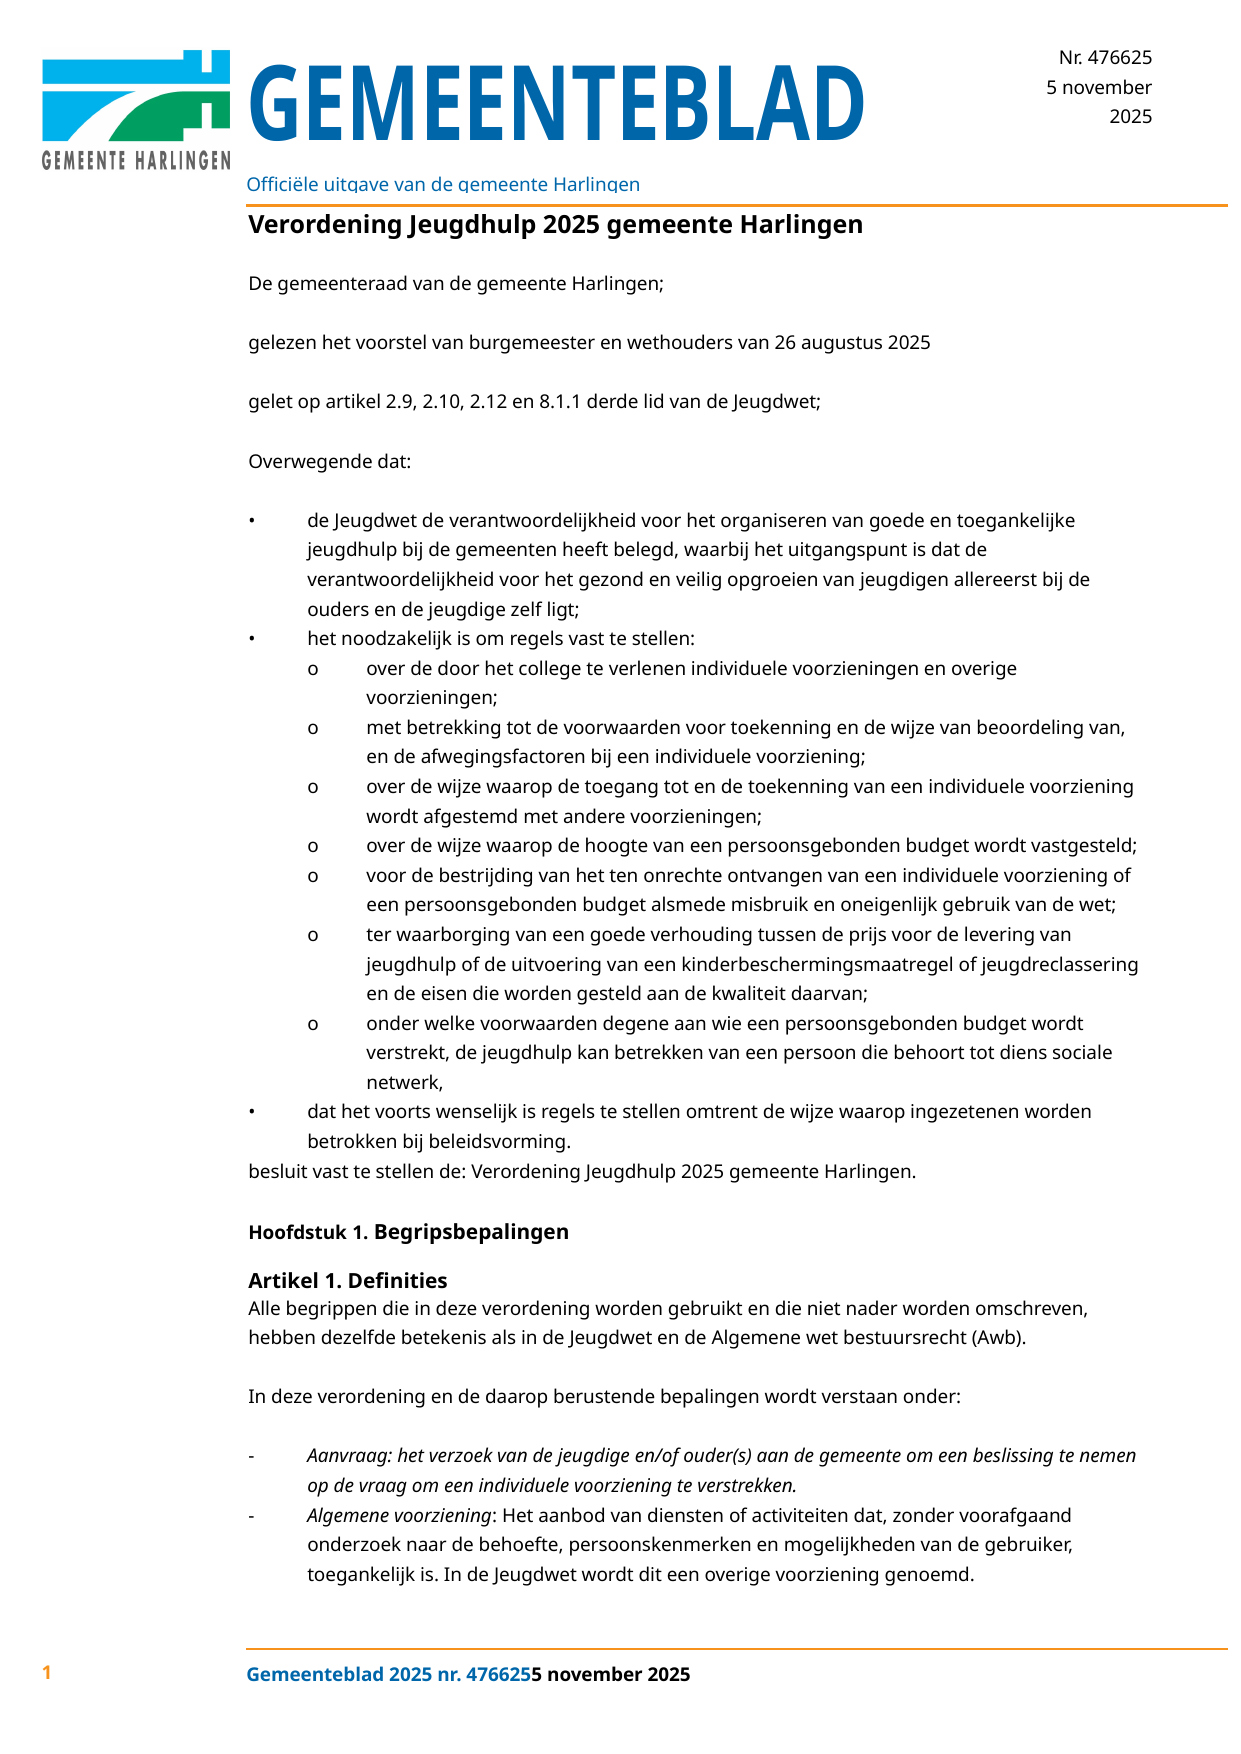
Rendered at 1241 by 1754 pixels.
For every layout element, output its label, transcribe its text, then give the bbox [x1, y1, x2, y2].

text Verordening Jeugdhulp 2025 gemeente Harlingen [248, 207, 1152, 241]
text De gemeenteraad van de gemeente Harlingen; [248, 270, 1152, 296]
text Overwegende dat: [248, 448, 1152, 473]
list over de wijze waarop de hoogte van een persoonsgebonden budget wordt vastgesteld; [307, 832, 1152, 858]
text Alle begrippen die in deze verordening worden gebruikt en die niet nader worden omschreven, hebben dezelfde betekenis als in de Jeugdwet en de Algemene wet bestuursrecht (Awb). [248, 1295, 1152, 1350]
list onder welke voorwaarden degene aan wie een persoonsgebonden budget wordt verstrekt, de jeugdhulp kan betrekken van een persoon die behoort tot diens sociale netwerk, [307, 1010, 1152, 1095]
text gelet op artikel 2.9, 2.10, 2.12 en 8.1.1 derde lid van de Jeugdwet; [248, 389, 1152, 414]
list over de wijze waarop de toegang tot en de toekenning van een individuele voorziening wordt afgestemd met andere voorzieningen; [307, 773, 1152, 828]
text gelezen het voorstel van burgemeester en wethouders van 26 augustus 2025 [248, 329, 1152, 355]
list de Jeugdwet de verantwoordelijkheid voor het organiseren van goede en toegankelijke jeugdhulp bij de gemeenten heeft belegd, waarbij het uitgangspunt is dat de verantwoordelijkheid voor het gezond en veilig opgroeien van jeugdigen allereerst bij de ouders en de jeugdige zelf ligt; [248, 507, 1152, 621]
list ter waarborging van een goede verhouding tussen de prijs voor de levering van jeugdhulp of de uitvoering van een kinderbeschermingsmaatregel of jeugdreclassering en de eisen die worden gesteld aan de kwaliteit daarvan; [307, 921, 1152, 1006]
list het noodzakelijk is om regels vast te stellen: [248, 625, 1152, 651]
picture [41, 47, 231, 172]
text In deze verordening en de daarop berustende bepalingen wordt verstaan onder: [248, 1383, 1152, 1409]
list met betrekking tot de voorwaarden voor toekenning en de wijze van beoordeling van, en de afwegingsfactoren bij een individuele voorziening; [307, 714, 1152, 769]
list over de door het college te verlenen individuele voorzieningen en overige voorzieningen; [307, 655, 1152, 710]
text besluit vast te stellen de: Verordening Jeugdhulp 2025 gemeente Harlingen. [248, 1158, 1152, 1183]
list dat het voorts wenselijk is regels te stellen omtrent de wijze waarop ingezetenen worden betrokken bij beleidsvorming. [248, 1099, 1152, 1154]
text Hoofdstuk 1. Begripsbepalingen [248, 1217, 1152, 1245]
list Aanvraag: het verzoek van de jeugdige en/of ouder(s) aan de gemeente om een beslissing te nemen op de vraag om een individuele voorziening te verstrekken. [248, 1443, 1152, 1498]
text Artikel 1. Definities [248, 1266, 1152, 1295]
list voor de bestrijding van het ten onrechte ontvangen van een individuele voorziening of een persoonsgebonden budget alsmede misbruik en oneigenlijk gebruik van de wet; [307, 862, 1152, 917]
list Algemene voorziening: Het aanbod van diensten of activiteiten dat, zonder voorafgaand onderzoek naar de behoefte, persoonskenmerken en mogelijkheden van de gebruiker, toegankelijk is. In de Jeugdwet wordt dit een overige voorziening genoemd. [248, 1502, 1152, 1587]
